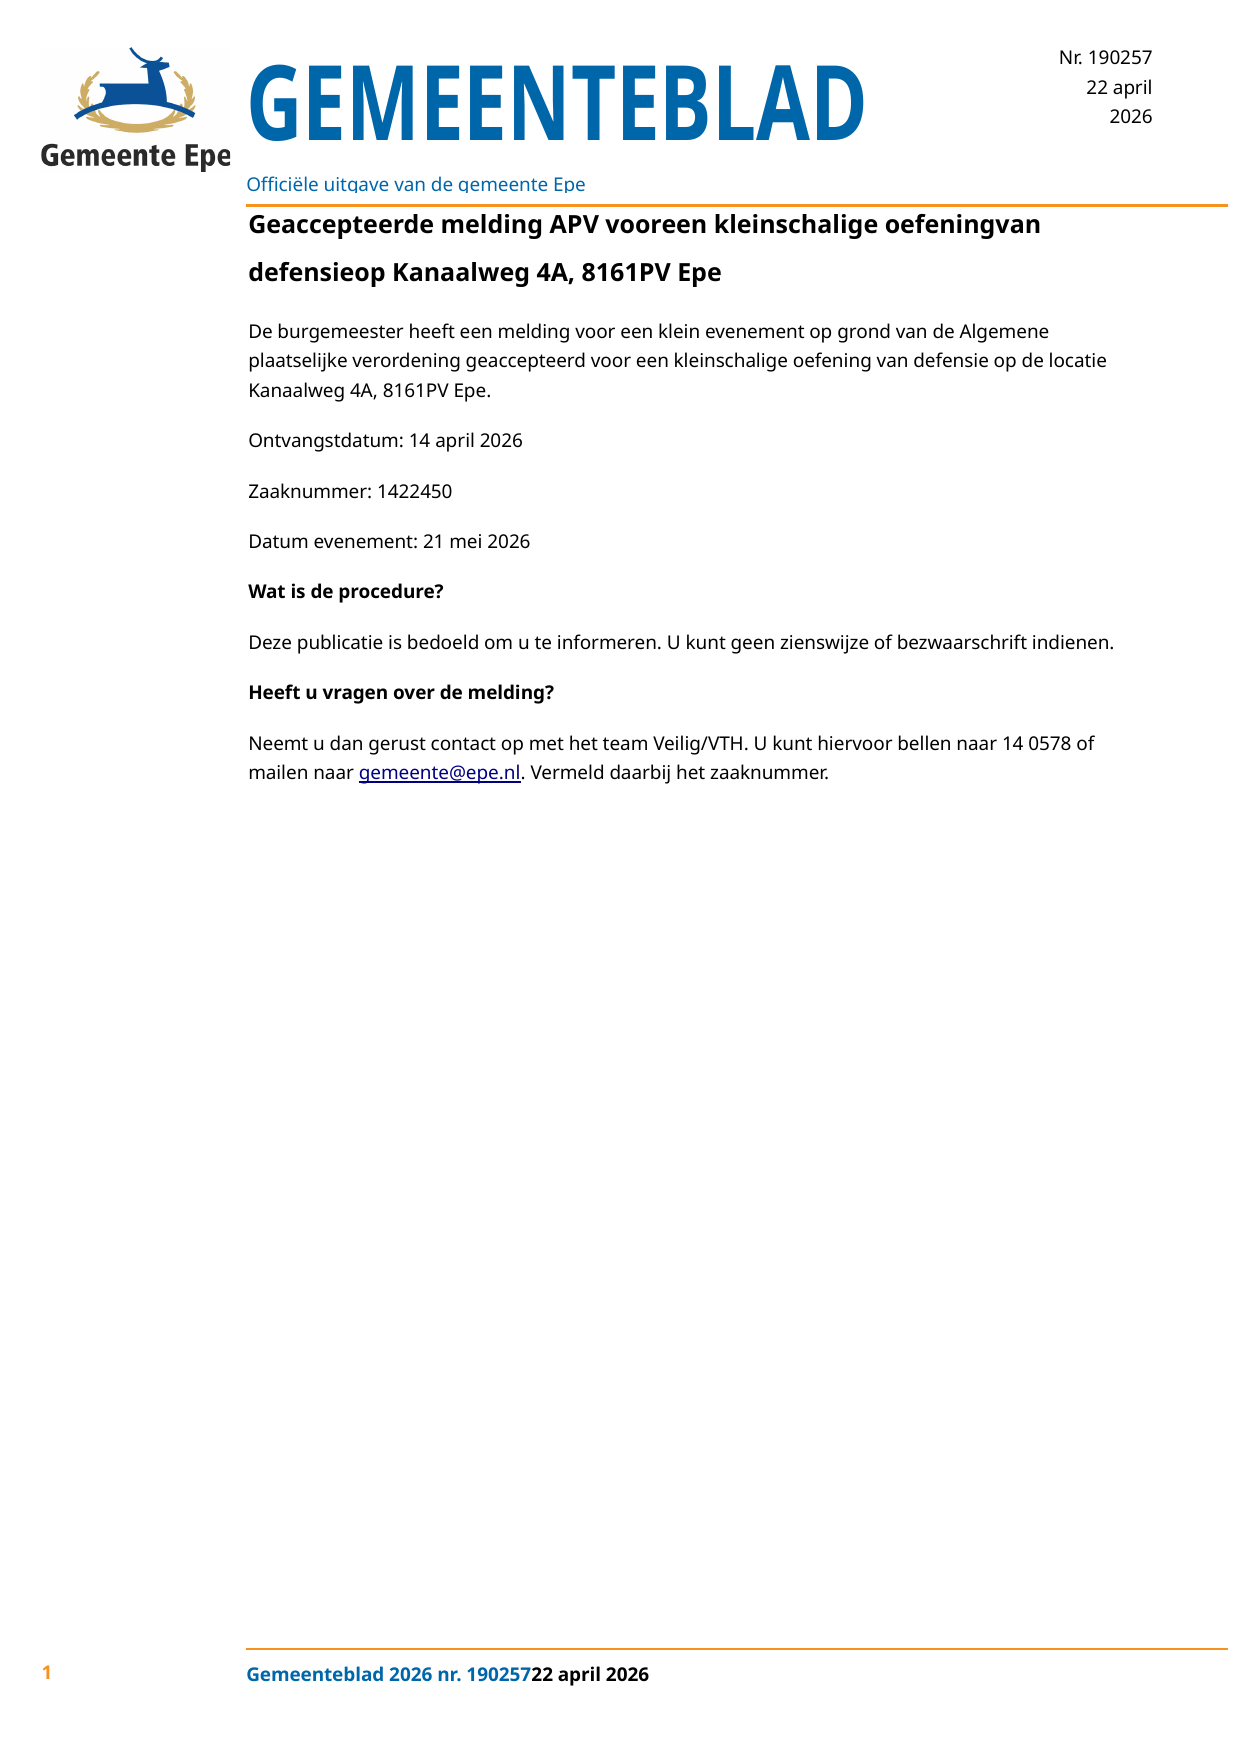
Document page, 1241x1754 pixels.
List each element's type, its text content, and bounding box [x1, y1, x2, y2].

text Ontvangstdatum: 14 april 2026 [248, 427, 1152, 453]
text Wat is de procedure? [248, 579, 1152, 604]
picture [41, 47, 231, 172]
text Zaaknummer: 1422450 [248, 478, 1152, 504]
text Heeft u vragen over de melding? [248, 679, 1152, 705]
text Deze publicatie is bedoeld om u te informeren. U kunt geen zienswijze of bezwaarschrift indienen. [248, 629, 1152, 655]
text Datum evenement: 21 mei 2026 [248, 528, 1152, 554]
text De burgemeester heeft een melding voor een klein evenement op grond van de Algemene plaatselijke verordening geaccepteerd voor een kleinschalige oefening van defensie op de locatie Kanaalweg 4A, 8161PV Epe. [248, 318, 1152, 403]
text Neemt u dan gerust contact op met het team Veilig/VTH. U kunt hiervoor bellen naar 14 0578 of mailen naar gemeente@epe.nl. Vermeld daarbij het zaaknummer. [248, 730, 1152, 785]
text Geaccepteerde melding APV vooreen kleinschalige oefeningvan defensieop Kanaalweg 4A, 8161PV Epe [248, 207, 1152, 288]
